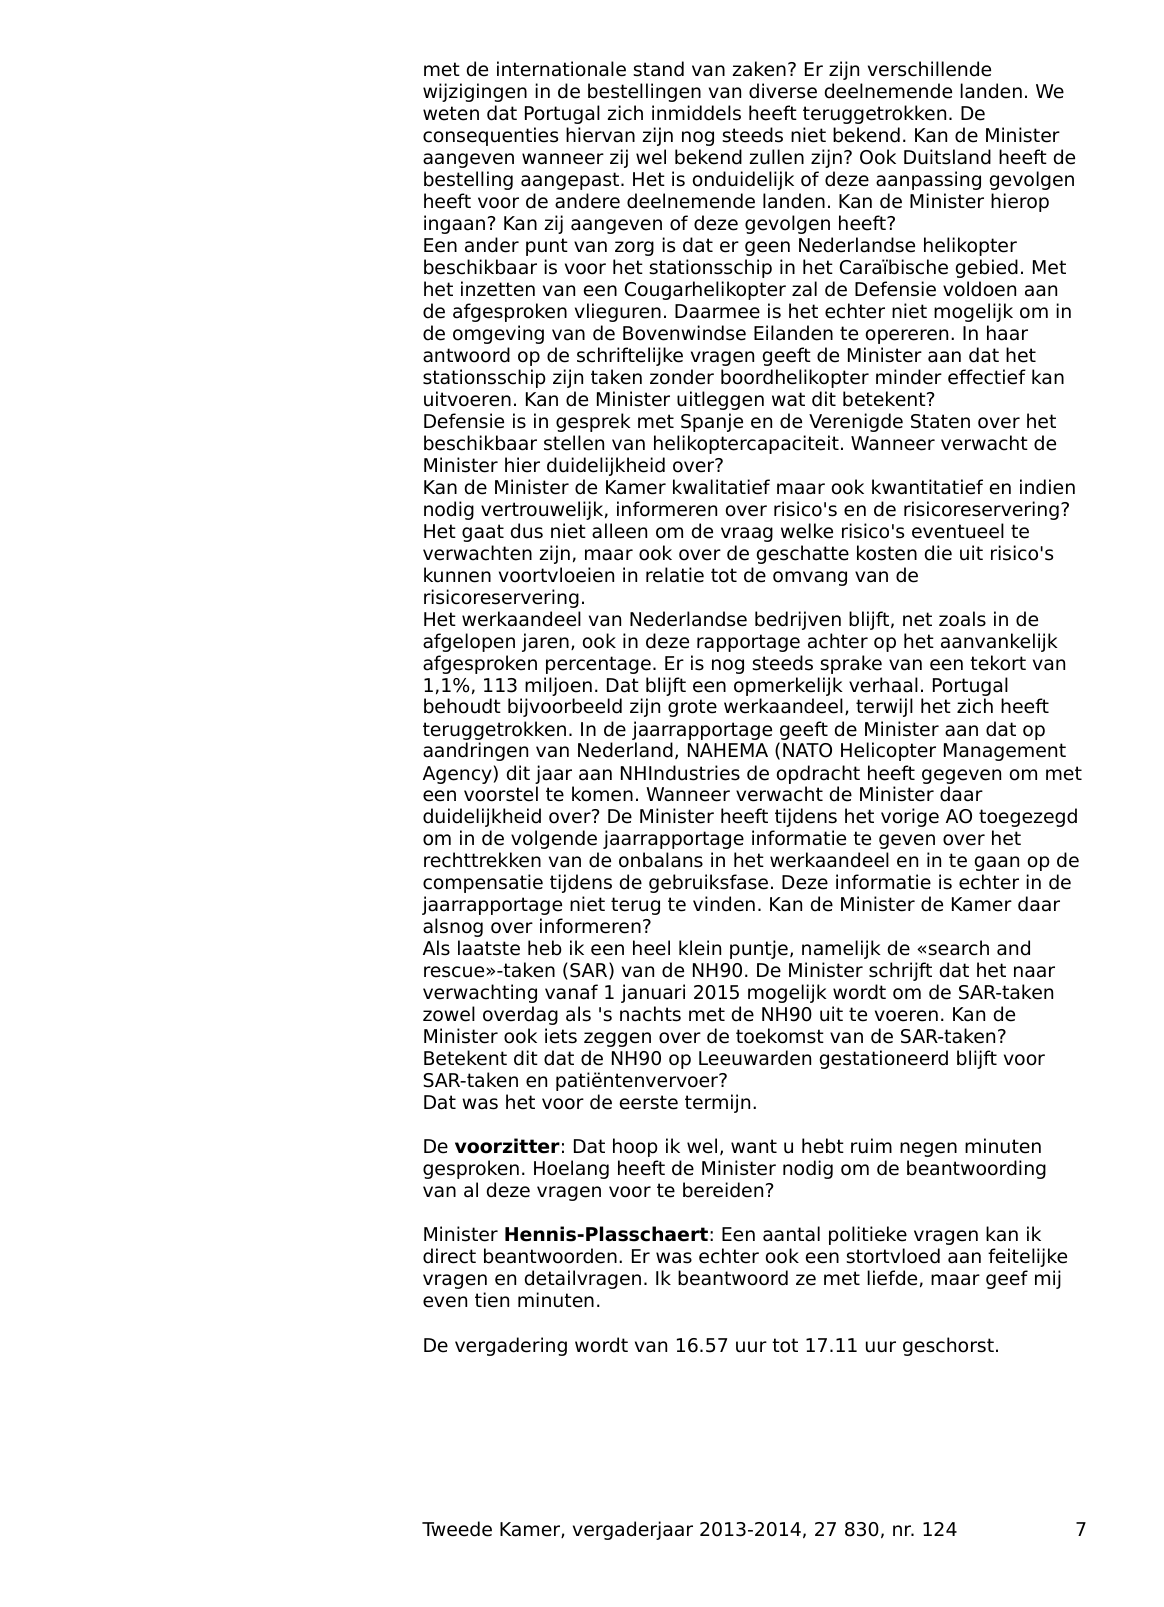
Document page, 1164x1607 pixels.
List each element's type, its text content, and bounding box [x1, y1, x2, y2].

text Kan de Minister de Kamer kwalitatief maar ook kwantitatief en indien nodig vertrouwelijk, informeren over risico's en de risicoreservering? Het gaat dus niet alleen om de vraag welke risico's eventueel te verwachten zijn, maar ook over de geschatte kosten die uit risico's kunnen voortvloeien in relatie tot de omvang van de risicoreservering. [422, 477, 1087, 608]
text Het werkaandeel van Nederlandse bedrijven blijft, net zoals in de afgelopen jaren, ook in deze rapportage achter op het aanvankelijk afgesproken percentage. Er is nog steeds sprake van een tekort van 1,1%, 113 miljoen. Dat blijft een opmerkelijk verhaal. Portugal behoudt bijvoorbeeld zijn grote werkaandeel, terwijl het zich heeft teruggetrokken. In de jaarrapportage geeft de Minister aan dat op aandringen van Nederland, NAHEMA (NATO Helicopter Management Agency) dit jaar aan NHIndustries de opdracht heeft gegeven om met een voorstel te komen. Wanneer verwacht de Minister daar duidelijkheid over? De Minister heeft tijdens het vorige AO toegezegd om in de volgende jaarrapportage informatie te geven over het rechttrekken van de onbalans in het werkaandeel en in te gaan op de compensatie tijdens de gebruiksfase. Deze informatie is echter in de jaarrapportage niet terug te vinden. Kan de Minister de Kamer daar alsnog over informeren? [422, 608, 1087, 938]
text Defensie is in gesprek met Spanje en de Verenigde Staten over het beschikbaar stellen van helikoptercapaciteit. Wanneer verwacht de Minister hier duidelijkheid over? [422, 411, 1087, 477]
text Minister Hennis-Plasschaert: Een aantal politieke vragen kan ik direct beantwoorden. Er was echter ook een stortvloed aan feitelijke vragen en detailvragen. Ik beantwoord ze met liefde, maar geef mij even tien minuten. [422, 1224, 1087, 1312]
text Een ander punt van zorg is dat er geen Nederlandse helikopter beschikbaar is voor het stationsschip in het Caraïbische gebied. Met het inzetten van een Cougarhelikopter zal de Defensie voldoen aan de afgesproken vlieguren. Daarmee is het echter niet mogelijk om in de omgeving van de Bovenwindse Eilanden te opereren. In haar antwoord op de schriftelijke vragen geeft de Minister aan dat het stationsschip zijn taken zonder boordhelikopter minder effectief kan uitvoeren. Kan de Minister uitleggen wat dit betekent? [422, 235, 1087, 411]
text Als laatste heb ik een heel klein puntje, namelijk de «search and rescue»-taken (SAR) van de NH90. De Minister schrijft dat het naar verwachting vanaf 1 januari 2015 mogelijk wordt om de SAR-taken zowel overdag als 's nachts met de NH90 uit te voeren. Kan de Minister ook iets zeggen over de toekomst van de SAR-taken? Betekent dit dat de NH90 op Leeuwarden gestationeerd blijft voor SAR-taken en patiëntenvervoer? [422, 938, 1087, 1092]
text met de internationale stand van zaken? Er zijn verschillende wijzigingen in de bestellingen van diverse deelnemende landen. We weten dat Portugal zich inmiddels heeft teruggetrokken. De consequenties hiervan zijn nog steeds niet bekend. Kan de Minister aangeven wanneer zij wel bekend zullen zijn? Ook Duitsland heeft de bestelling aangepast. Het is onduidelijk of deze aanpassing gevolgen heeft voor de andere deelnemende landen. Kan de Minister hierop ingaan? Kan zij aangeven of deze gevolgen heeft? [422, 59, 1087, 235]
text De vergadering wordt van 16.57 uur tot 17.11 uur geschorst. [422, 1334, 1087, 1356]
text De voorzitter: Dat hoop ik wel, want u hebt ruim negen minuten gesproken. Hoelang heeft de Minister nodig om de beantwoording van al deze vragen voor te bereiden? [422, 1136, 1087, 1202]
text Dat was het voor de eerste termijn. [422, 1092, 1087, 1114]
